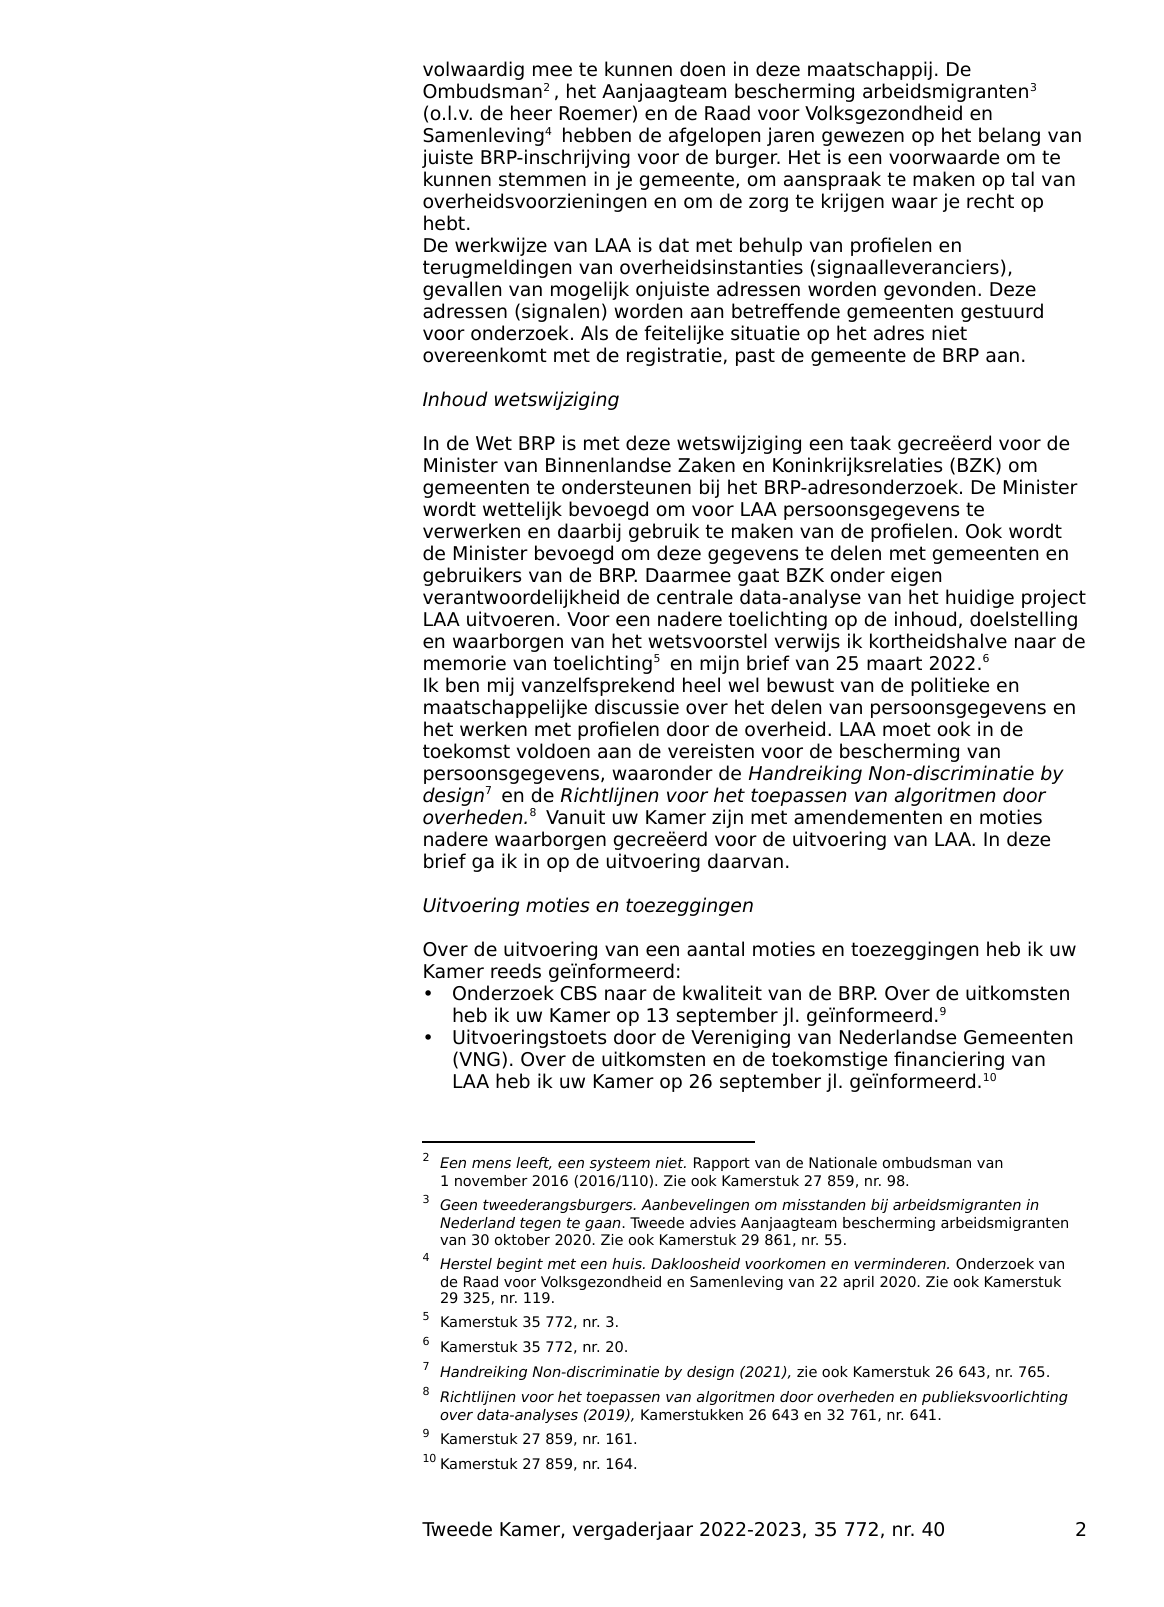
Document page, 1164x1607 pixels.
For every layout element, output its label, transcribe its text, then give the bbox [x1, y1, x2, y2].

text Handreiking Non-discriminatie by design (2021), zie ook Kamerstuk 26 643, nr. 765. [422, 1360, 1087, 1382]
text Ik ben mij vanzelfsprekend heel wel bewust van de politieke en maatschappelijke discussie over het delen van persoonsgegevens en het werken met profielen door de overheid. LAA moet ook in de toekomst voldoen aan de vereisten voor de bescherming van persoonsgegevens, waaronder de Handreiking Non-discriminatie by design en de Richtlijnen voor het toepassen van algoritmen door overheden. Vanuit uw Kamer zijn met amendementen en moties nadere waarborgen gecreëerd voor de uitvoering van LAA. In deze brief ga ik in op de uitvoering daarvan. [422, 675, 1087, 873]
text In de Wet BRP is met deze wetswijziging een taak gecreëerd voor de Minister van Binnenlandse Zaken en Koninkrijksrelaties (BZK) om gemeenten te ondersteunen bij het BRP-adresonderzoek. De Minister wordt wettelijk bevoegd om voor LAA persoonsgegevens te verwerken en daarbij gebruik te maken van de profielen. Ook wordt de Minister bevoegd om deze gegevens te delen met gemeenten en gebruikers van de BRP. Daarmee gaat BZK onder eigen verantwoordelijkheid de centrale data-analyse van het huidige project LAA uitvoeren. Voor een nadere toelichting op de inhoud, doelstelling en waarborgen van het wetsvoorstel verwijs ik kortheidshalve naar de memorie van toelichting en mijn brief van 25 maart 2022. [422, 433, 1087, 675]
text Kamerstuk 35 772, nr. 20. [422, 1335, 1087, 1357]
subtitle Uitvoering moties en toezeggingen [422, 895, 1087, 917]
subtitle Inhoud wetswijziging [422, 389, 1087, 411]
text • Onderzoek CBS naar de kwaliteit van de BRP. Over de uitkomsten heb ik uw Kamer op 13 september jl. geïnformeerd. [422, 983, 1087, 1027]
text • Uitvoeringstoets door de Vereniging van Nederlandse Gemeenten (VNG). Over de uitkomsten en de toekomstige financiering van LAA heb ik uw Kamer op 26 september jl. geïnformeerd. [422, 1027, 1087, 1093]
text Geen tweederangsburgers. Aanbevelingen om misstanden bij arbeidsmigranten in Nederland tegen te gaan. Tweede advies Aanjaagteam bescherming arbeidsmigranten van 30 oktober 2020. Zie ook Kamerstuk 29 861, nr. 55. [422, 1193, 1087, 1249]
text Kamerstuk 35 772, nr. 3. [422, 1310, 1087, 1332]
text Herstel begint met een huis. Dakloosheid voorkomen en verminderen. Onderzoek van de Raad voor Volksgezondheid en Samenleving van 22 april 2020. Zie ook Kamerstuk 29 325, nr. 119. [422, 1252, 1087, 1307]
text Over de uitvoering van een aantal moties en toezeggingen heb ik uw Kamer reeds geïnformeerd: [422, 939, 1087, 983]
text Kamerstuk 27 859, nr. 164. [422, 1452, 1087, 1474]
text De werkwijze van LAA is dat met behulp van profielen en terugmeldingen van overheidsinstanties (signaalleveranciers), gevallen van mogelijk onjuiste adressen worden gevonden. Deze adressen (signalen) worden aan betreffende gemeenten gestuurd voor onderzoek. Als de feitelijke situatie op het adres niet overeenkomt met de registratie, past de gemeente de BRP aan. [422, 235, 1087, 367]
text Kamerstuk 27 859, nr. 161. [422, 1427, 1087, 1449]
text Richtlijnen voor het toepassen van algoritmen door overheden en publieksvoorlichting over data-analyses (2019), Kamerstukken 26 643 en 32 761, nr. 641. [422, 1385, 1087, 1424]
text volwaardig mee te kunnen doen in deze maatschappij. De Ombudsman, het Aanjaagteam bescherming arbeidsmigranten (o.l.v. de heer Roemer) en de Raad voor Volksgezondheid en Samenleving hebben de afgelopen jaren gewezen op het belang van juiste BRP-inschrijving voor de burger. Het is een voorwaarde om te kunnen stemmen in je gemeente, om aanspraak te maken op tal van overheidsvoorzieningen en om de zorg te krijgen waar je recht op hebt. [422, 59, 1087, 235]
text Een mens leeft, een systeem niet. Rapport van de Nationale ombudsman van 1 november 2016 (2016/110). Zie ook Kamerstuk 27 859, nr. 98. [422, 1151, 1087, 1190]
